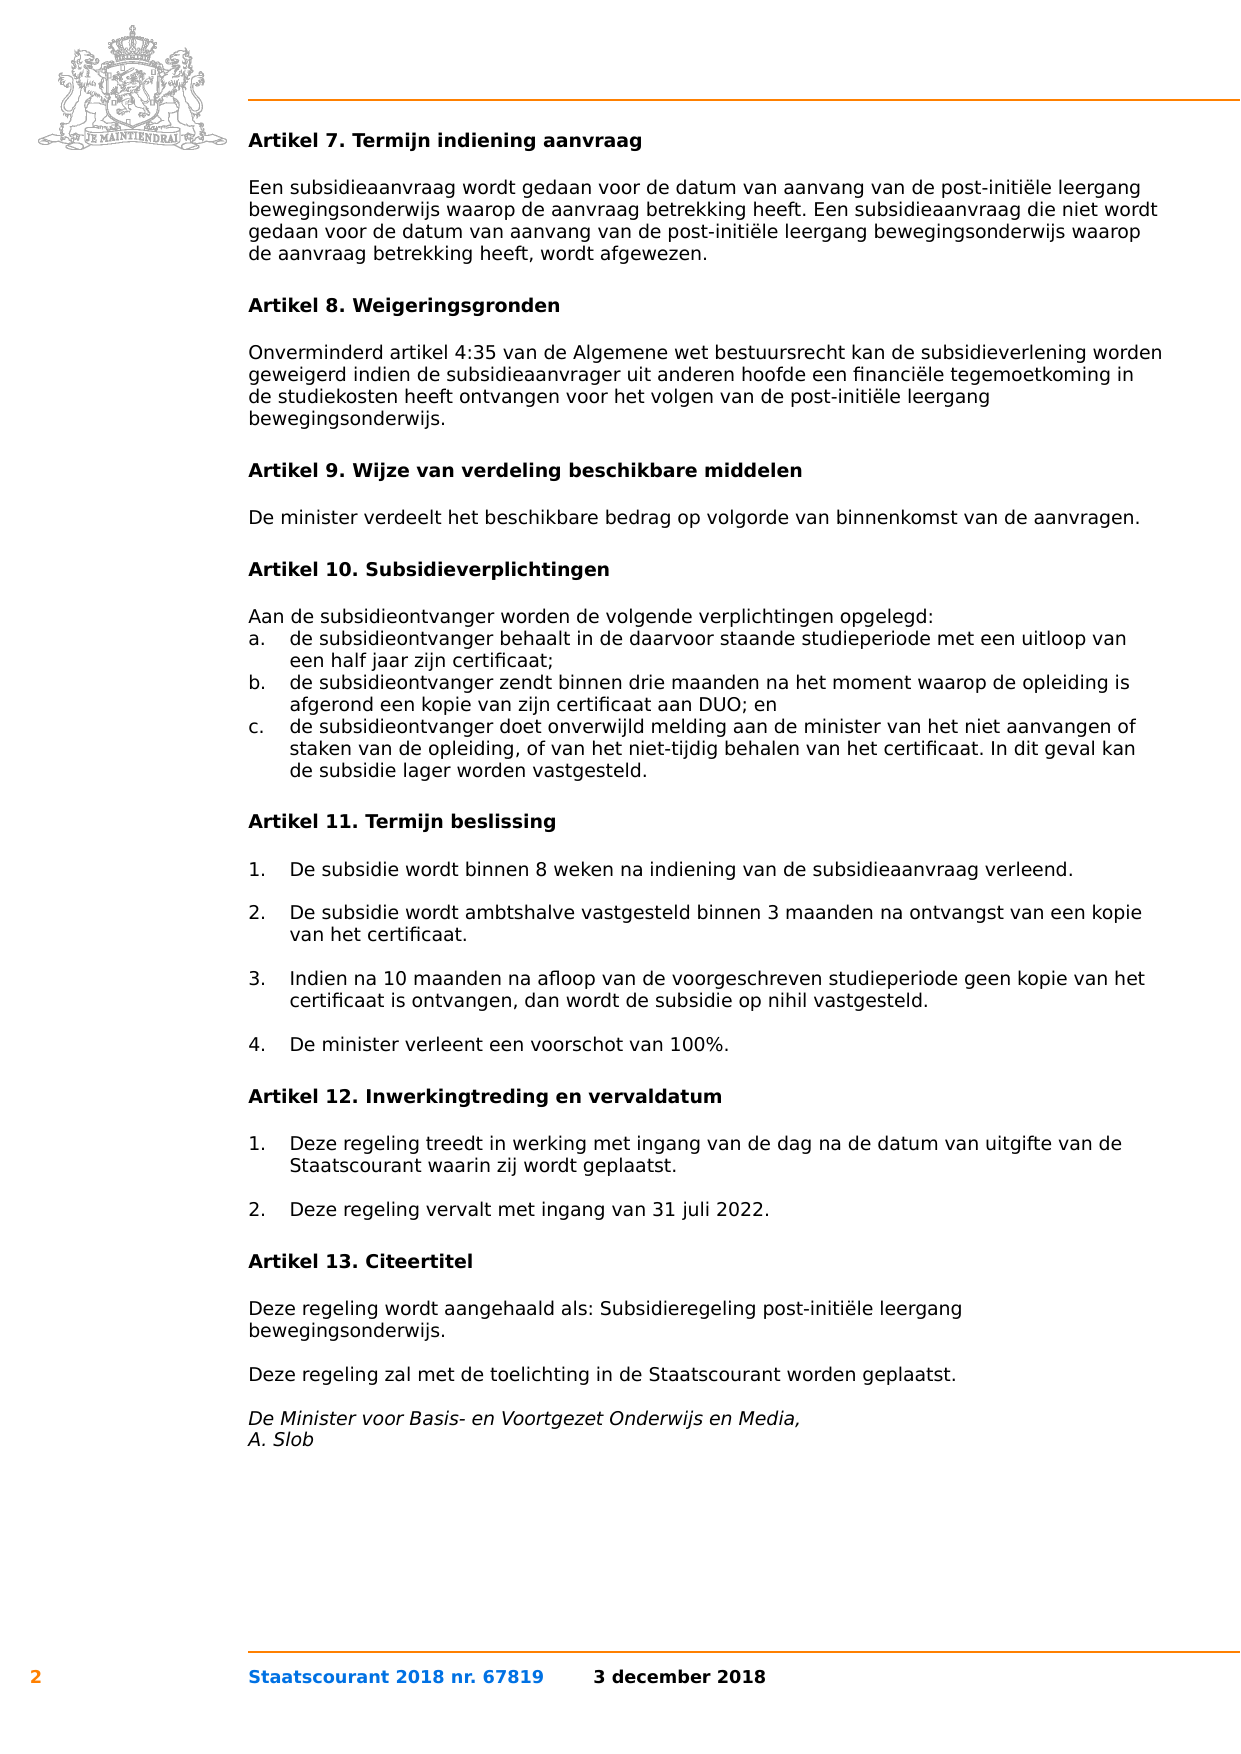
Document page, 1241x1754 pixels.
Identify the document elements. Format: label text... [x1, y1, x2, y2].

text De minister verdeelt het beschikbare bedrag op volgorde van binnenkomst van de aanvragen. [248, 507, 1163, 529]
subtitle Artikel 10. Subsidieverplichtingen [248, 559, 1163, 581]
text Een subsidieaanvraag wordt gedaan voor de datum van aanvang van de post-initiële leergang bewegingsonderwijs waarop de aanvraag betrekking heeft. Een subsidieaanvraag die niet wordt gedaan voor de datum van aanvang van de post-initiële leergang bewegingsonderwijs waarop de aanvraag betrekking heeft, wordt afgewezen. [248, 177, 1163, 265]
picture [38, 25, 227, 150]
text 4. De minister verleent een voorschot van 100%. [248, 1034, 1163, 1056]
text 2. De subsidie wordt ambtshalve vastgesteld binnen 3 maanden na ontvangst van een kopie van het certificaat. [248, 902, 1163, 946]
text 2. Deze regeling vervalt met ingang van 31 juli 2022. [248, 1199, 1163, 1221]
text a. de subsidieontvanger behaalt in de daarvoor staande studieperiode met een uitloop van een half jaar zijn certificaat; [248, 628, 1163, 672]
text 1. De subsidie wordt binnen 8 weken na indiening van de subsidieaanvraag verleend. [248, 858, 1163, 880]
text Deze regeling wordt aangehaald als: Subsidieregeling post-initiële leergang bewegingsonderwijs. [248, 1298, 1163, 1342]
subtitle Artikel 11. Termijn beslissing [248, 811, 1163, 833]
text 1. Deze regeling treedt in werking met ingang van de dag na de datum van uitgifte van de Staatscourant waarin zij wordt geplaatst. [248, 1133, 1163, 1177]
subtitle Artikel 7. Termijn indiening aanvraag [248, 130, 1163, 152]
text c. de subsidieontvanger doet onverwijld melding aan de minister van het niet aanvangen of staken van de opleiding, of van het niet-tijdig behalen van het certificaat. In dit geval kan de subsidie lager worden vastgesteld. [248, 716, 1163, 781]
text De Minister voor Basis- en Voortgezet Onderwijs en Media, A. Slob [248, 1407, 1163, 1451]
subtitle Artikel 13. Citeertitel [248, 1251, 1163, 1273]
text 3. Indien na 10 maanden na afloop van de voorgeschreven studieperiode geen kopie van het certificaat is ontvangen, dan wordt de subsidie op nihil vastgesteld. [248, 968, 1163, 1012]
subtitle Artikel 12. Inwerkingtreding en vervaldatum [248, 1086, 1163, 1108]
text Onverminderd artikel 4:35 van de Algemene wet bestuursrecht kan de subsidieverlening worden geweigerd indien de subsidieaanvrager uit anderen hoofde een financiële tegemoetkoming in de studiekosten heeft ontvangen voor het volgen van de post-initiële leergang bewegingsonderwijs. [248, 342, 1163, 430]
text Aan de subsidieontvanger worden de volgende verplichtingen opgelegd: [248, 606, 1163, 628]
subtitle Artikel 8. Weigeringsgronden [248, 295, 1163, 317]
subtitle Artikel 9. Wijze van verdeling beschikbare middelen [248, 460, 1163, 482]
text b. de subsidieontvanger zendt binnen drie maanden na het moment waarop de opleiding is afgerond een kopie van zijn certificaat aan DUO; en [248, 672, 1163, 716]
text Deze regeling zal met de toelichting in de Staatscourant worden geplaatst. [248, 1363, 1163, 1386]
